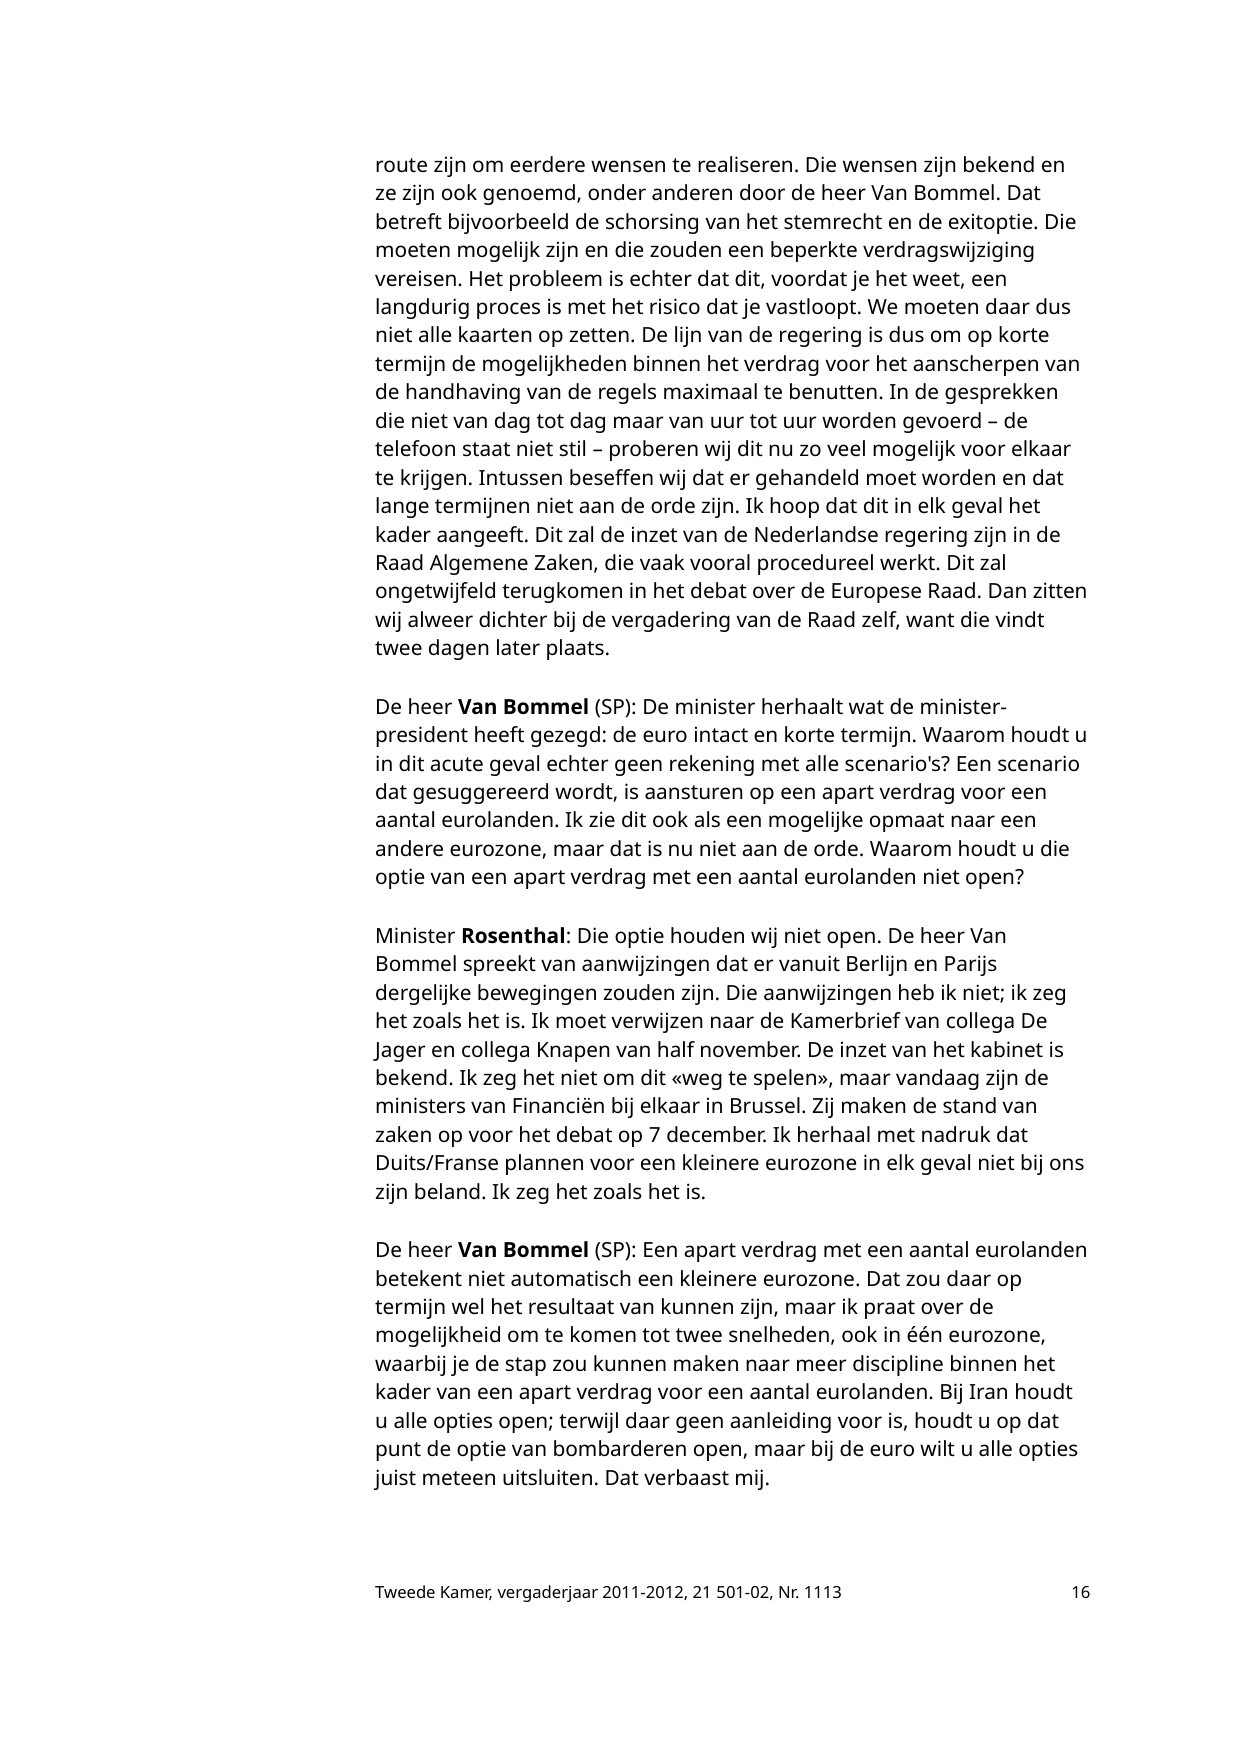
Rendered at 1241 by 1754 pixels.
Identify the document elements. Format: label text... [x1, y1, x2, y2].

text De heer Van Bommel (SP): Een apart verdrag met een aantal eurolanden betekent niet automatisch een kleinere eurozone. Dat zou daar op termijn wel het resultaat van kunnen zijn, maar ik praat over de mogelijkheid om te komen tot twee snelheden, ook in één eurozone, waarbij je de stap zou kunnen maken naar meer discipline binnen het kader van een apart verdrag voor een aantal eurolanden. Bij Iran houdt u alle opties open; terwijl daar geen aanleiding voor is, houdt u op dat punt de optie van bombarderen open, maar bij de euro wilt u alle opties juist meteen uitsluiten. Dat verbaast mij. [375, 1235, 1090, 1491]
text Minister Rosenthal: Die optie houden wij niet open. De heer Van Bommel spreekt van aanwijzingen dat er vanuit Berlijn en Parijs dergelijke bewegingen zouden zijn. Die aanwijzingen heb ik niet; ik zeg het zoals het is. Ik moet verwijzen naar de Kamerbrief van collega De Jager en collega Knapen van half november. De inzet van het kabinet is bekend. Ik zeg het niet om dit «weg te spelen», maar vandaag zijn de ministers van Financiën bij elkaar in Brussel. Zij maken de stand van zaken op voor het debat op 7 december. Ik herhaal met nadruk dat Duits/Franse plannen voor een kleinere eurozone in elk geval niet bij ons zijn beland. Ik zeg het zoals het is. [375, 921, 1090, 1205]
text De heer Van Bommel (SP): De minister herhaalt wat de minister-president heeft gezegd: de euro intact en korte termijn. Waarom houdt u in dit acute geval echter geen rekening met alle scenario's? Een scenario dat gesuggereerd wordt, is aansturen op een apart verdrag voor een aantal eurolanden. Ik zie dit ook als een mogelijke opmaat naar een andere eurozone, maar dat is nu niet aan de orde. Waarom houdt u die optie van een apart verdrag met een aantal eurolanden niet open? [375, 692, 1090, 891]
text route zijn om eerdere wensen te realiseren. Die wensen zijn bekend en ze zijn ook genoemd, onder anderen door de heer Van Bommel. Dat betreft bijvoorbeeld de schorsing van het stemrecht en de exitoptie. Die moeten mogelijk zijn en die zouden een beperkte verdragswijziging vereisen. Het probleem is echter dat dit, voordat je het weet, een langdurig proces is met het risico dat je vastloopt. We moeten daar dus niet alle kaarten op zetten. De lijn van de regering is dus om op korte termijn de mogelijkheden binnen het verdrag voor het aanscherpen van de handhaving van de regels maximaal te benutten. In de gesprekken die niet van dag tot dag maar van uur tot uur worden gevoerd – de telefoon staat niet stil – proberen wij dit nu zo veel mogelijk voor elkaar te krijgen. Intussen beseffen wij dat er gehandeld moet worden en dat lange termijnen niet aan de orde zijn. Ik hoop dat dit in elk geval het kader aangeeft. Dit zal de inzet van de Nederlandse regering zijn in de Raad Algemene Zaken, die vaak vooral procedureel werkt. Dit zal ongetwijfeld terugkomen in het debat over de Europese Raad. Dan zitten wij alweer dichter bij de vergadering van de Raad zelf, want die vindt twee dagen later plaats. [375, 150, 1090, 662]
